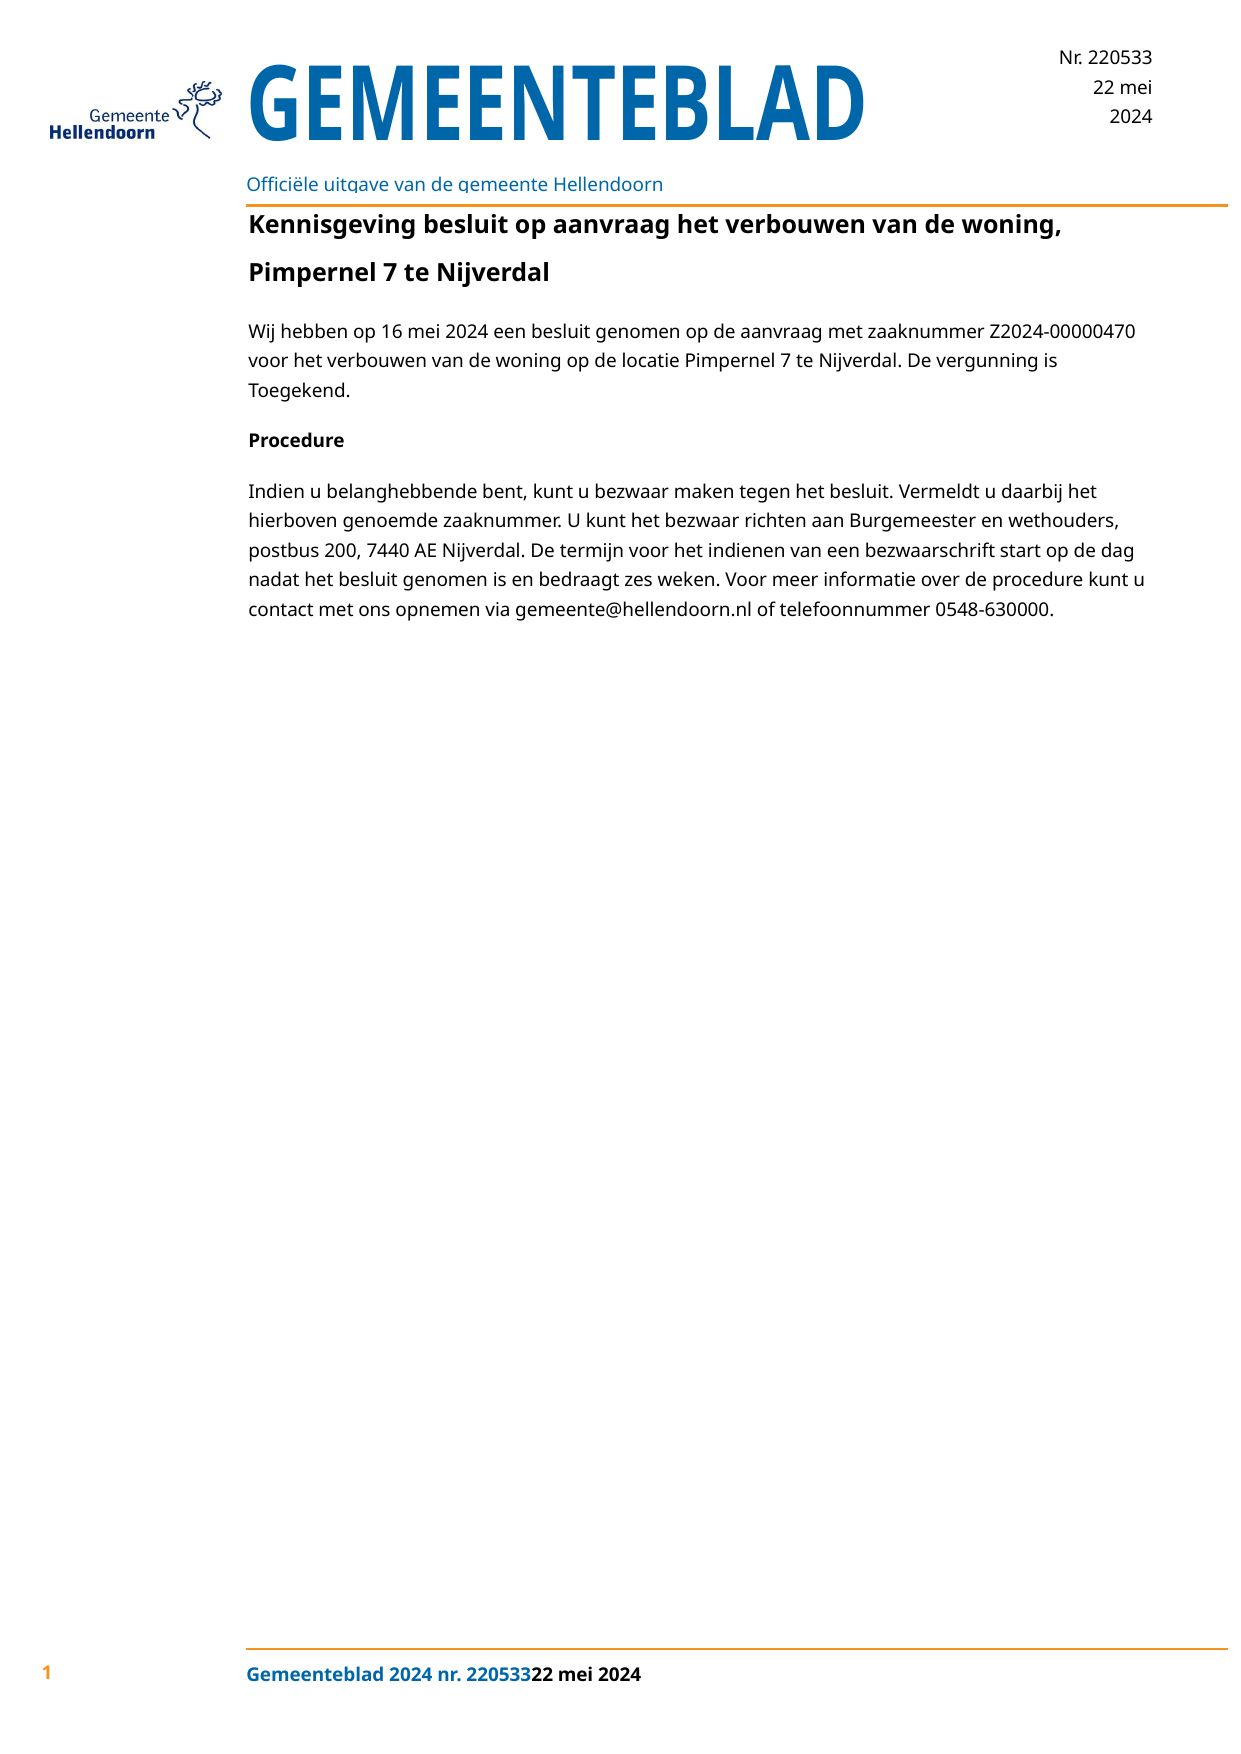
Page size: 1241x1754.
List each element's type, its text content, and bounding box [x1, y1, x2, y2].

text Wij hebben op 16 mei 2024 een besluit genomen op de aanvraag met zaaknummer Z2024-00000470 voor het verbouwen van de woning op de locatie Pimpernel 7 te Nijverdal. De vergunning is Toegekend. [248, 318, 1152, 403]
picture [41, 47, 231, 172]
text Kennisgeving besluit op aanvraag het verbouwen van de woning, Pimpernel 7 te Nijverdal [248, 207, 1152, 288]
text Procedure [248, 427, 1152, 453]
text Indien u belanghebbende bent, kunt u bezwaar maken tegen het besluit. Vermeldt u daarbij het hierboven genoemde zaaknummer. U kunt het bezwaar richten aan Burgemeester en wethouders, postbus 200, 7440 AE Nijverdal. De termijn voor het indienen van een bezwaarschrift start op de dag nadat het besluit genomen is en bedraagt zes weken. Voor meer informatie over de procedure kunt u contact met ons opnemen via gemeente@hellendoorn.nl of telefoonnummer 0548-630000. [248, 478, 1152, 622]
